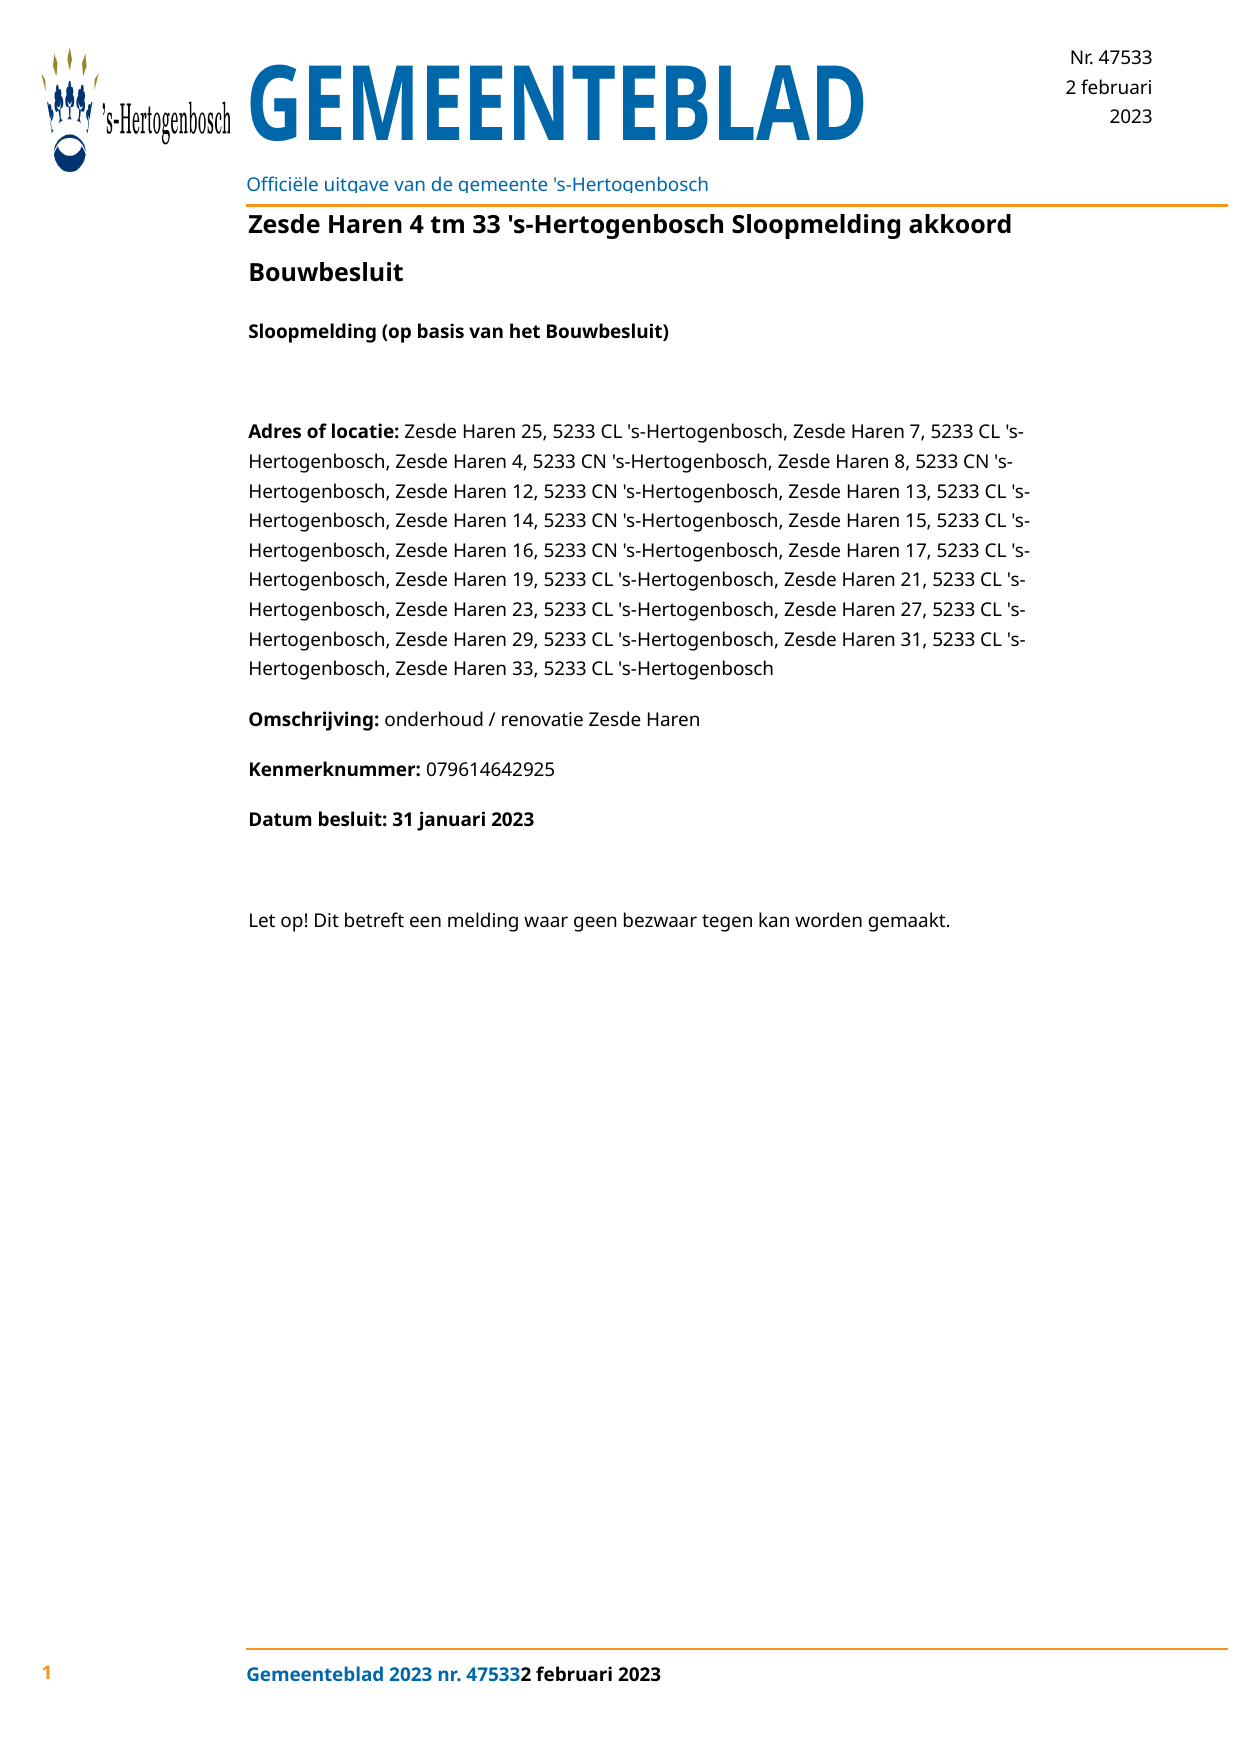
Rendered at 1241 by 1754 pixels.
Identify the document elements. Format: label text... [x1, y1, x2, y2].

text Let op! Dit betreft een melding waar geen bezwaar tegen kan worden gemaakt. [248, 907, 1152, 933]
text Sloopmelding (op basis van het Bouwbesluit) [248, 318, 1152, 344]
picture [41, 47, 231, 172]
text Adres of locatie: Zesde Haren 25, 5233 CL 's-Hertogenbosch, Zesde Haren 7, 5233 CL 's-Hertogenbosch, Zesde Haren 4, 5233 CN 's-Hertogenbosch, Zesde Haren 8, 5233 CN 's-Hertogenbosch, Zesde Haren 12, 5233 CN 's-Hertogenbosch, Zesde Haren 13, 5233 CL 's-Hertogenbosch, Zesde Haren 14, 5233 CN 's-Hertogenbosch, Zesde Haren 15, 5233 CL 's-Hertogenbosch, Zesde Haren 16, 5233 CN 's-Hertogenbosch, Zesde Haren 17, 5233 CL 's-Hertogenbosch, Zesde Haren 19, 5233 CL 's-Hertogenbosch, Zesde Haren 21, 5233 CL 's-Hertogenbosch, Zesde Haren 23, 5233 CL 's-Hertogenbosch, Zesde Haren 27, 5233 CL 's-Hertogenbosch, Zesde Haren 29, 5233 CL 's-Hertogenbosch, Zesde Haren 31, 5233 CL 's-Hertogenbosch, Zesde Haren 33, 5233 CL 's-Hertogenbosch [248, 419, 1152, 681]
text Datum besluit: 31 januari 2023 [248, 807, 1152, 832]
text Omschrijving: onderhoud / renovatie Zesde Haren [248, 706, 1152, 732]
text Kenmerknummer: 079614642925 [248, 756, 1152, 782]
text Zesde Haren 4 tm 33 's-Hertogenbosch Sloopmelding akkoord Bouwbesluit [248, 207, 1152, 288]
